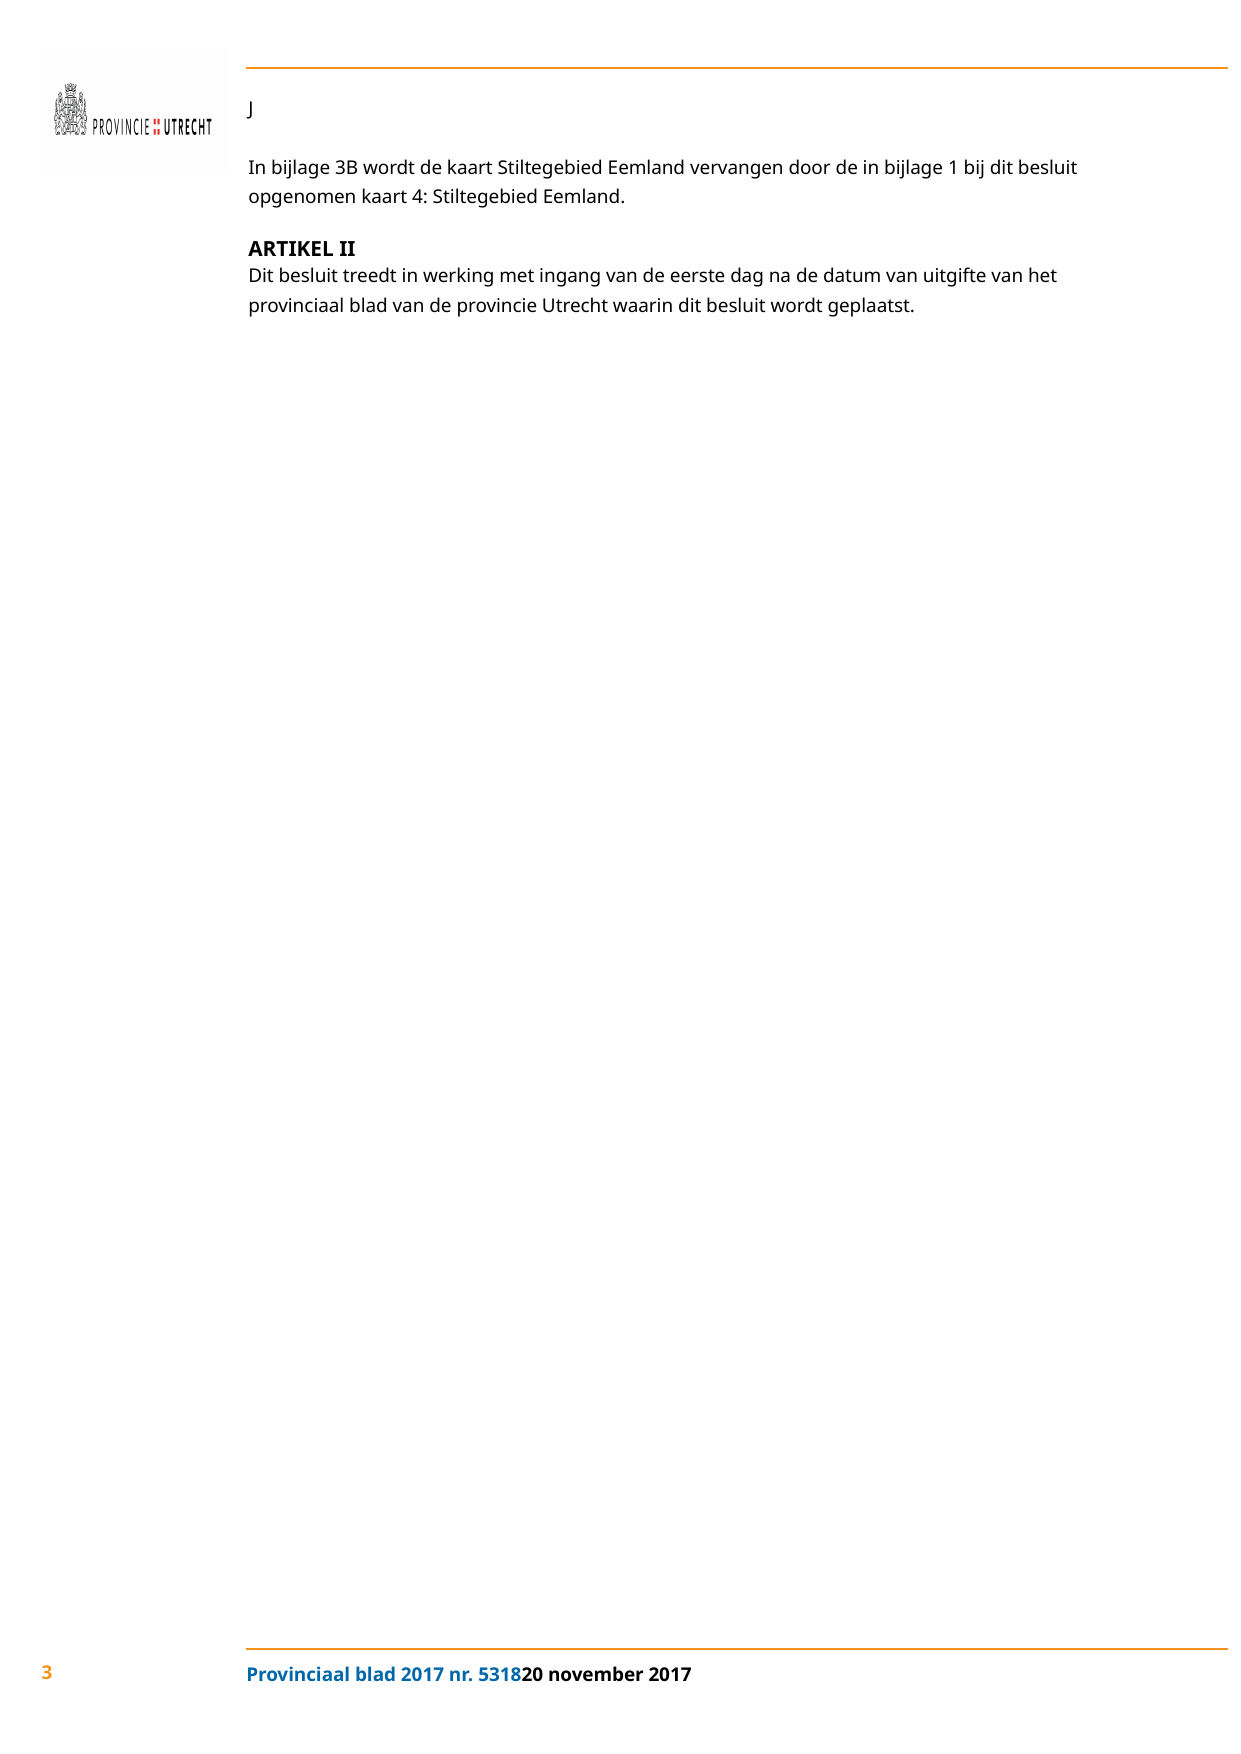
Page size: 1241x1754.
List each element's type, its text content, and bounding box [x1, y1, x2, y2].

text ARTIKEL II [248, 234, 1152, 262]
text In bijlage 3B wordt de kaart Stiltegebied Eemland vervangen door de in bijlage 1 bij dit besluit opgenomen kaart 4: Stiltegebied Eemland. [248, 154, 1152, 209]
picture [41, 47, 231, 172]
text J [248, 95, 1152, 121]
text Dit besluit treedt in werking met ingang van de eerste dag na de datum van uitgifte van het provinciaal blad van de provincie Utrecht waarin dit besluit wordt geplaatst. [248, 262, 1152, 318]
